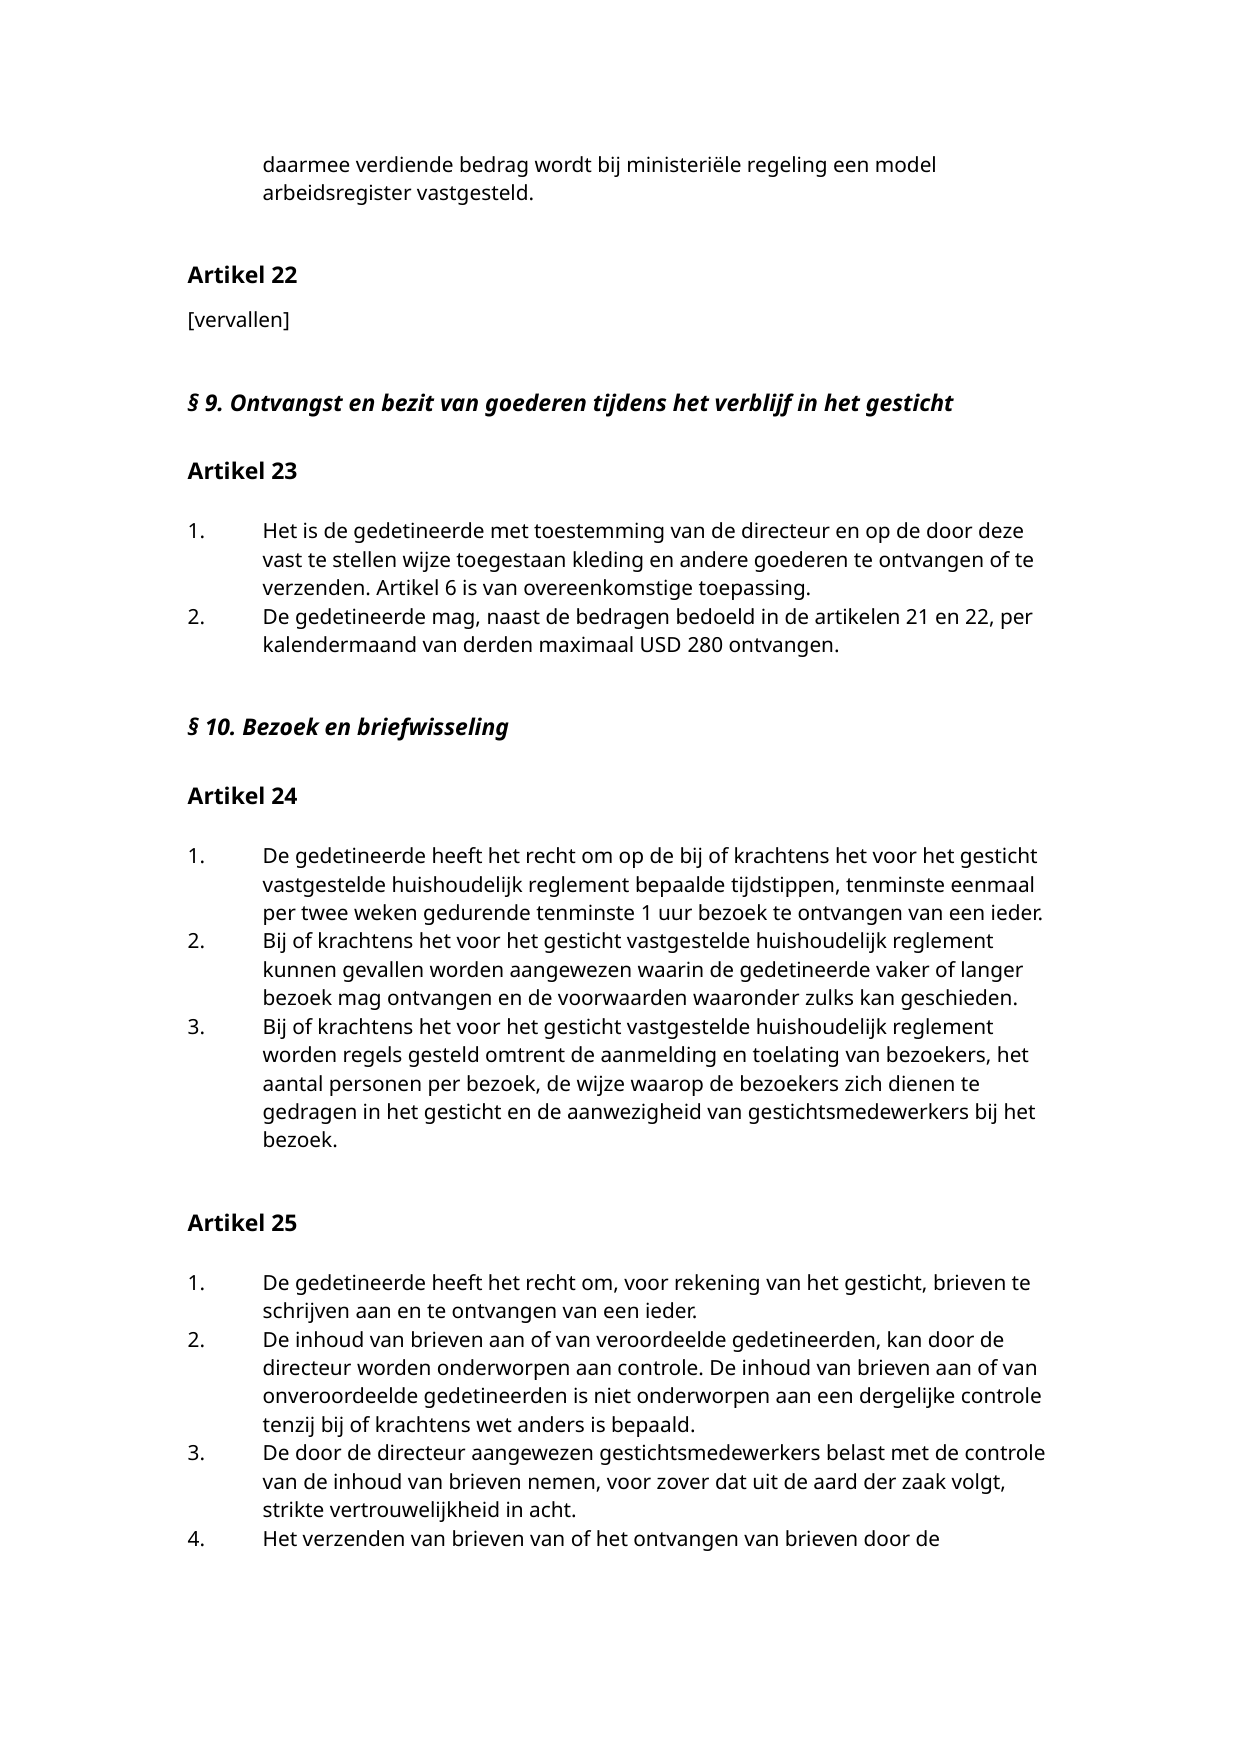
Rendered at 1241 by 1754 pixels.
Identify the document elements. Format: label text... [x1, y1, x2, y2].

list De gedetineerde mag, naast de bedragen bedoeld in de artikelen 21 en 22, per kalendermaand van derden maximaal USD 280 ontvangen. [187, 602, 1053, 659]
subtitle Artikel 23 [187, 455, 1053, 487]
list Het is de gedetineerde met toestemming van de directeur en op de door deze vast te stellen wijze toegestaan kleding en andere goederen te ontvangen of te verzenden. Artikel 6 is van overeenkomstige toepassing. [187, 517, 1053, 602]
text [vervallen] [187, 306, 1053, 334]
subtitle Artikel 22 [187, 259, 1053, 291]
list daarmee verdiende bedrag wordt bij ministeriële regeling een model arbeidsregister vastgesteld. [187, 150, 1053, 207]
list Bij of krachtens het voor het gesticht vastgestelde huishoudelijk reglement worden regels gesteld omtrent de aanmelding en toelating van bezoekers, het aantal personen per bezoek, de wijze waarop de bezoekers zich dienen te gedragen in het gesticht en de aanwezigheid van gestichtsmedewerkers bij het bezoek. [187, 1012, 1053, 1154]
list De door de directeur aangewezen gestichtsmedewerkers belast met de controle van de inhoud van brieven nemen, voor zover dat uit de aard der zaak volgt, strikte vertrouwelijkheid in acht. [187, 1438, 1053, 1524]
subtitle Artikel 24 [187, 780, 1053, 811]
list De gedetineerde heeft het recht om, voor rekening van het gesticht, brieven te schrijven aan en te ontvangen van een ieder. [187, 1268, 1053, 1325]
subtitle § 10. Bezoek en briefwisseling [187, 711, 1053, 742]
list De gedetineerde heeft het recht om op de bij of krachtens het voor het gesticht vastgestelde huishoudelijk reglement bepaalde tijdstippen, tenminste eenmaal per twee weken gedurende tenminste 1 uur bezoek te ontvangen van een ieder. [187, 841, 1053, 927]
list Het verzenden van brieven van of het ontvangen van brieven door de [187, 1524, 1053, 1552]
subtitle § 9. Ontvangst en bezit van goederen tijdens het verblijf in het gesticht [187, 387, 1053, 418]
list De inhoud van brieven aan of van veroordeelde gedetineerden, kan door de directeur worden onderworpen aan controle. De inhoud van brieven aan of van onveroordeelde gedetineerden is niet onderworpen aan een dergelijke controle tenzij bij of krachtens wet anders is bepaald. [187, 1325, 1053, 1438]
list Bij of krachtens het voor het gesticht vastgestelde huishoudelijk reglement kunnen gevallen worden aangewezen waarin de gedetineerde vaker of langer bezoek mag ontvangen en de voorwaarden waaronder zulks kan geschieden. [187, 927, 1053, 1012]
subtitle Artikel 25 [187, 1207, 1053, 1238]
